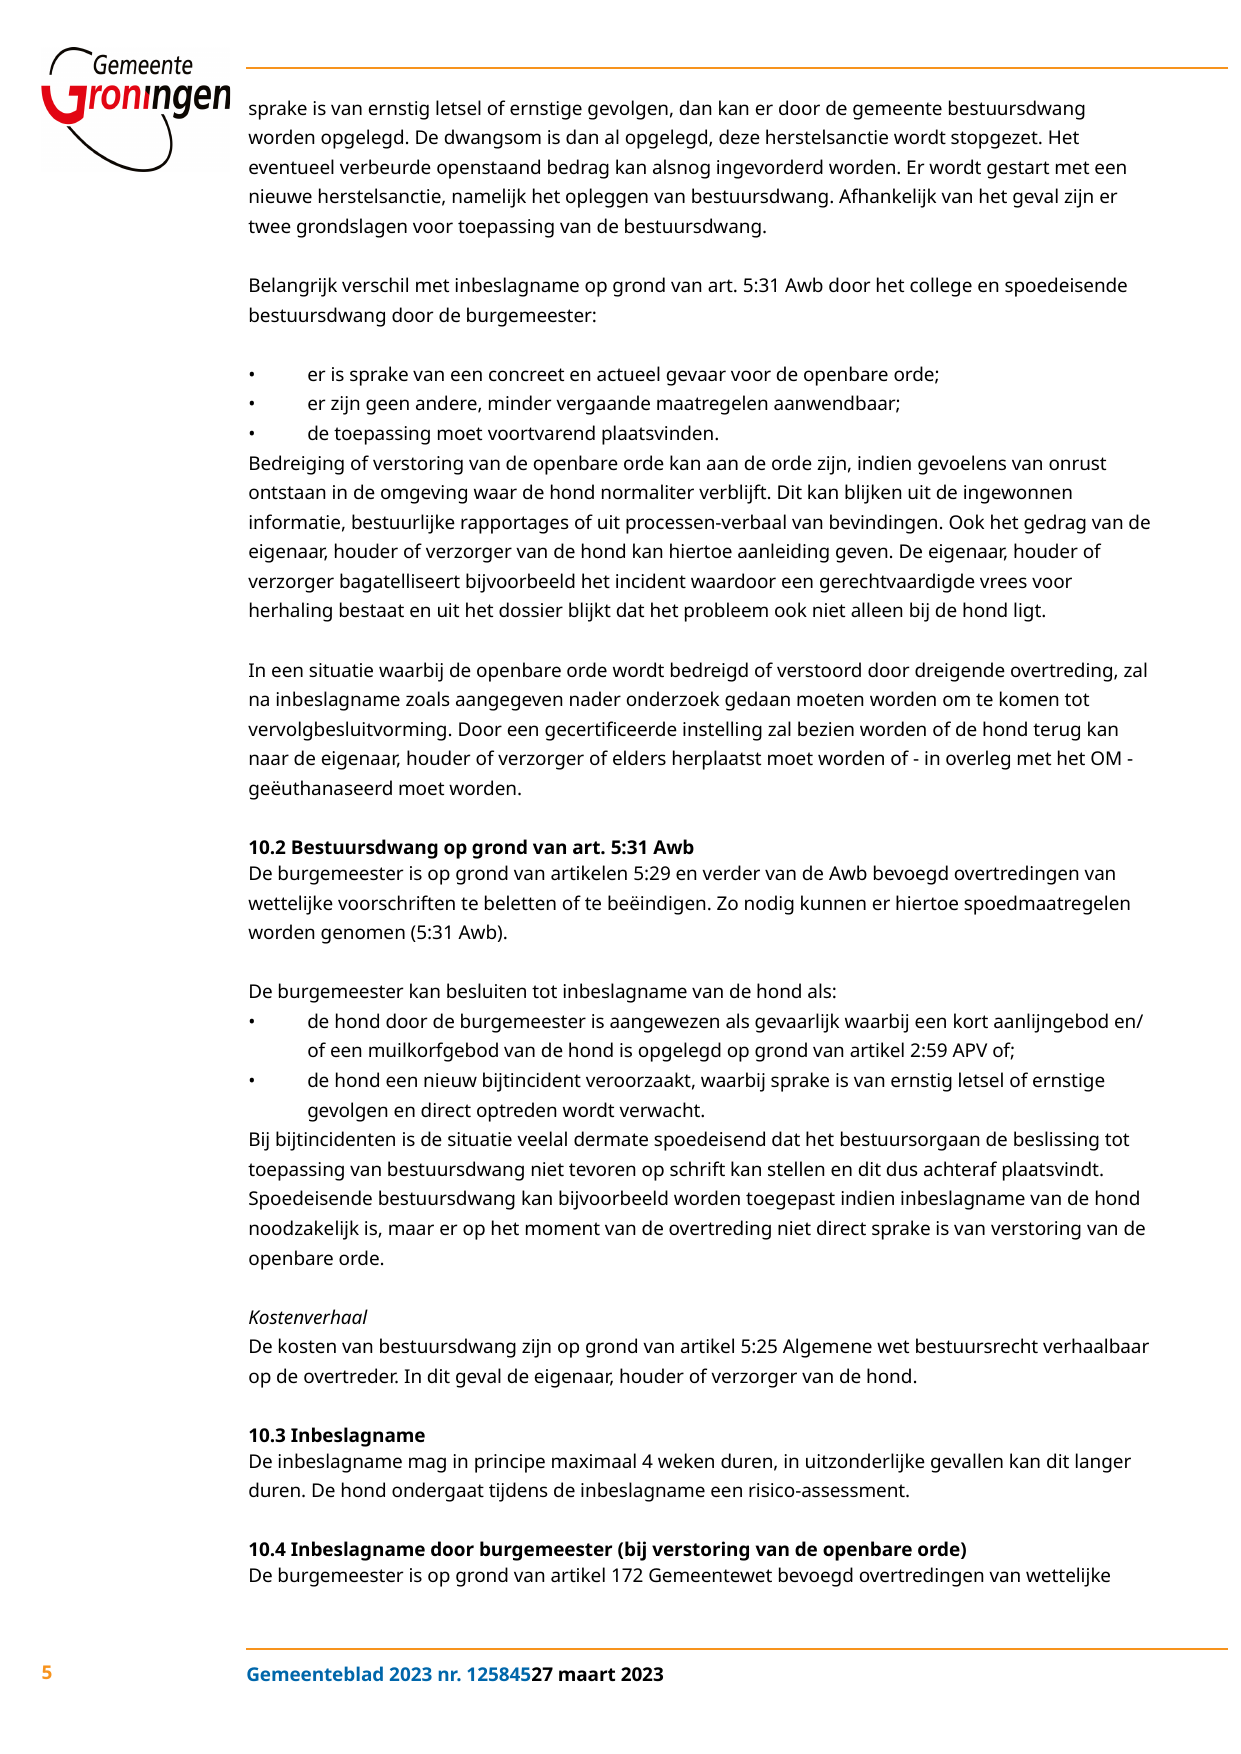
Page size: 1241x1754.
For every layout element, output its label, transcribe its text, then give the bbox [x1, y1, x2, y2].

text In een situatie waarbij de openbare orde wordt bedreigd of verstoord door dreigende overtreding, zal na inbeslagname zoals aangegeven nader onderzoek gedaan moeten worden om te komen tot vervolgbesluitvorming. Door een gecertificeerde instelling zal bezien worden of de hond terug kan naar de eigenaar, houder of verzorger of elders herplaatst moet worden of - in overleg met het OM - geëuthanaseerd moet worden. [248, 657, 1152, 801]
text Bij bijtincidenten is de situatie veelal dermate spoedeisend dat het bestuursorgaan de beslissing tot toepassing van bestuursdwang niet tevoren op schrift kan stellen en dit dus achteraf plaatsvindt. Spoedeisende bestuursdwang kan bijvoorbeeld worden toegepast indien inbeslagname van de hond noodzakelijk is, maar er op het moment van de overtreding niet direct sprake is van verstoring van de openbare orde. [248, 1126, 1152, 1270]
text sprake is van ernstig letsel of ernstige gevolgen, dan kan er door de gemeente bestuursdwang worden opgelegd. De dwangsom is dan al opgelegd, deze herstelsanctie wordt stopgezet. Het eventueel verbeurde openstaand bedrag kan alsnog ingevorderd worden. Er wordt gestart met een nieuwe herstelsanctie, namelijk het opleggen van bestuursdwang. Afhankelijk van het geval zijn er twee grondslagen voor toepassing van de bestuursdwang. [248, 95, 1152, 239]
text De kosten van bestuursdwang zijn op grond van artikel 5:25 Algemene wet bestuursrecht verhaalbaar op de overtreder. In dit geval de eigenaar, houder of verzorger van de hond. [248, 1333, 1152, 1389]
text Bedreiging of verstoring van de openbare orde kan aan de orde zijn, indien gevoelens van onrust ontstaan in de omgeving waar de hond normaliter verblijft. Dit kan blijken uit de ingewonnen informatie, bestuurlijke rapportages of uit processen-verbaal van bevindingen. Ook het gedrag van de eigenaar, houder of verzorger van de hond kan hiertoe aanleiding geven. De eigenaar, houder of verzorger bagatelliseert bijvoorbeeld het incident waardoor een gerechtvaardigde vrees voor herhaling bestaat en uit het dossier blijkt dat het probleem ook niet alleen bij de hond ligt. [248, 450, 1152, 623]
text De burgemeester is op grond van artikel 172 Gemeentewet bevoegd overtredingen van wettelijke [248, 1562, 1152, 1588]
text 10.4 Inbeslagname door burgemeester (bij verstoring van de openbare orde) [248, 1537, 1152, 1562]
list er zijn geen andere, minder vergaande maatregelen aanwendbaar; [248, 391, 1152, 416]
text 10.2 Bestuursdwang op grond van art. 5:31 Awb [248, 834, 1152, 860]
text Kostenverhaal [248, 1304, 1152, 1329]
list de hond een nieuw bijtincident veroorzaakt, waarbij sprake is van ernstig letsel of ernstige gevolgen en direct optreden wordt verwacht. [248, 1067, 1152, 1122]
text De burgemeester is op grond van artikelen 5:29 en verder van de Awb bevoegd overtredingen van wettelijke voorschriften te beletten of te beëindigen. Zo nodig kunnen er hiertoe spoedmaatregelen worden genomen (5:31 Awb). [248, 860, 1152, 945]
text De inbeslagname mag in principe maximaal 4 weken duren, in uitzonderlijke gevallen kan dit langer duren. De hond ondergaat tijdens de inbeslagname een risico-assessment. [248, 1448, 1152, 1503]
text De burgemeester kan besluiten tot inbeslagname van de hond als: [248, 978, 1152, 1004]
picture [41, 47, 231, 172]
list de hond door de burgemeester is aangewezen als gevaarlijk waarbij een kort aanlijngebod en/ of een muilkorfgebod van de hond is opgelegd op grond van artikel 2:59 APV of; [248, 1008, 1152, 1063]
list er is sprake van een concreet en actueel gevaar voor de openbare orde; [248, 361, 1152, 387]
text 10.3 Inbeslagname [248, 1422, 1152, 1448]
text Belangrijk verschil met inbeslagname op grond van art. 5:31 Awb door het college en spoedeisende bestuursdwang door de burgemeester: [248, 272, 1152, 328]
list de toepassing moet voortvarend plaatsvinden. [248, 420, 1152, 446]
